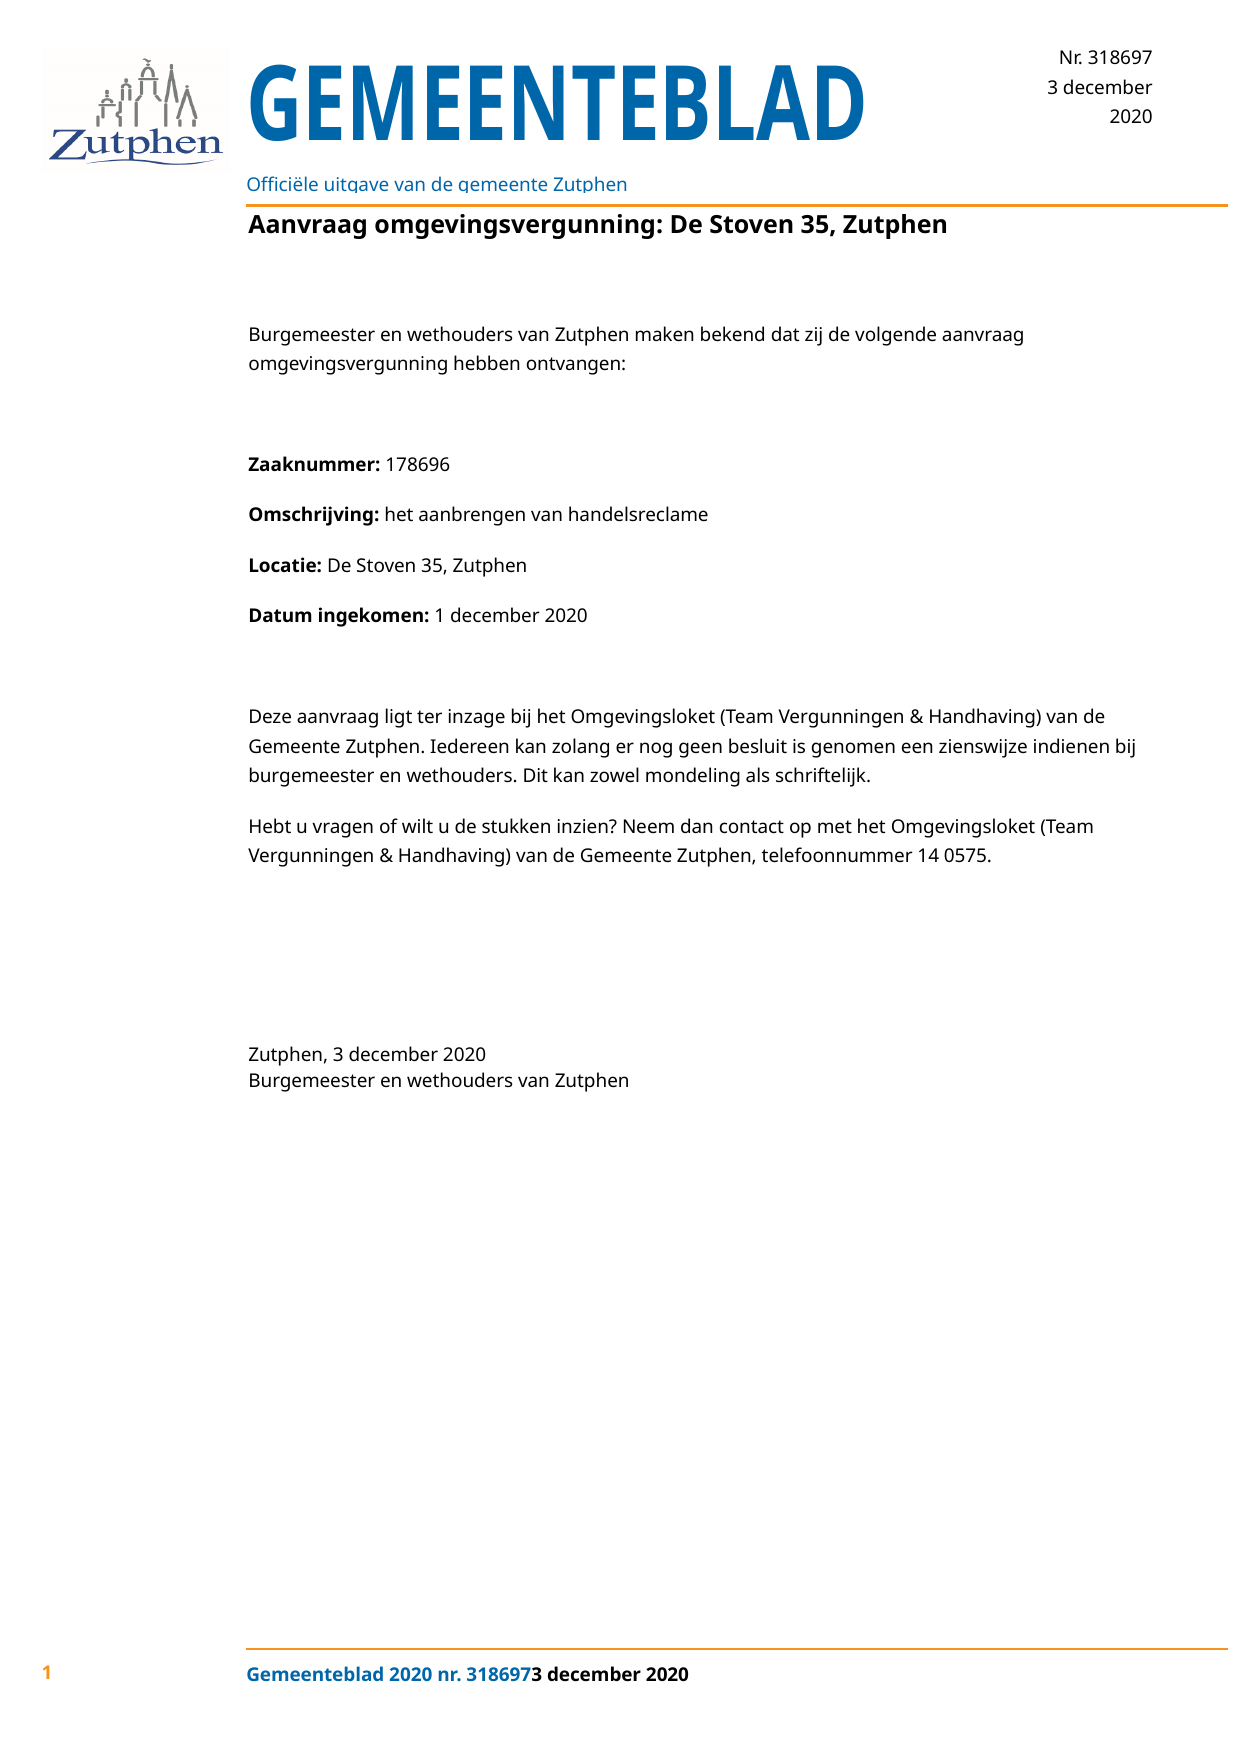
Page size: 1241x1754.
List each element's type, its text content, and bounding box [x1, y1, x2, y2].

text Burgemeester en wethouders van Zutphen maken bekend dat zij de volgende aanvraag omgevingsvergunning hebben ontvangen: [248, 321, 1152, 376]
text Datum ingekomen: 1 december 2020 [248, 602, 1152, 628]
text Locatie: De Stoven 35, Zutphen [248, 552, 1152, 578]
text Aanvraag omgevingsvergunning: De Stoven 35, Zutphen [248, 207, 1152, 241]
text Burgemeester en wethouders van Zutphen [248, 1067, 1152, 1093]
text Zutphen, 3 december 2020 [248, 1041, 1152, 1067]
text Deze aanvraag ligt ter inzage bij het Omgevingsloket (Team Vergunningen & Handhaving) van de Gemeente Zutphen. Iedereen kan zolang er nog geen besluit is genomen een zienswijze indienen bij burgemeester en wethouders. Dit kan zowel mondeling als schriftelijk. [248, 703, 1152, 788]
picture [41, 47, 231, 172]
text Hebt u vragen of wilt u de stukken inzien? Neem dan contact op met het Omgevingsloket (Team Vergunningen & Handhaving) van de Gemeente Zutphen, telefoonnummer 14 0575. [248, 813, 1152, 868]
text Omschrijving: het aanbrengen van handelsreclame [248, 502, 1152, 527]
text Zaaknummer: 178696 [248, 451, 1152, 477]
